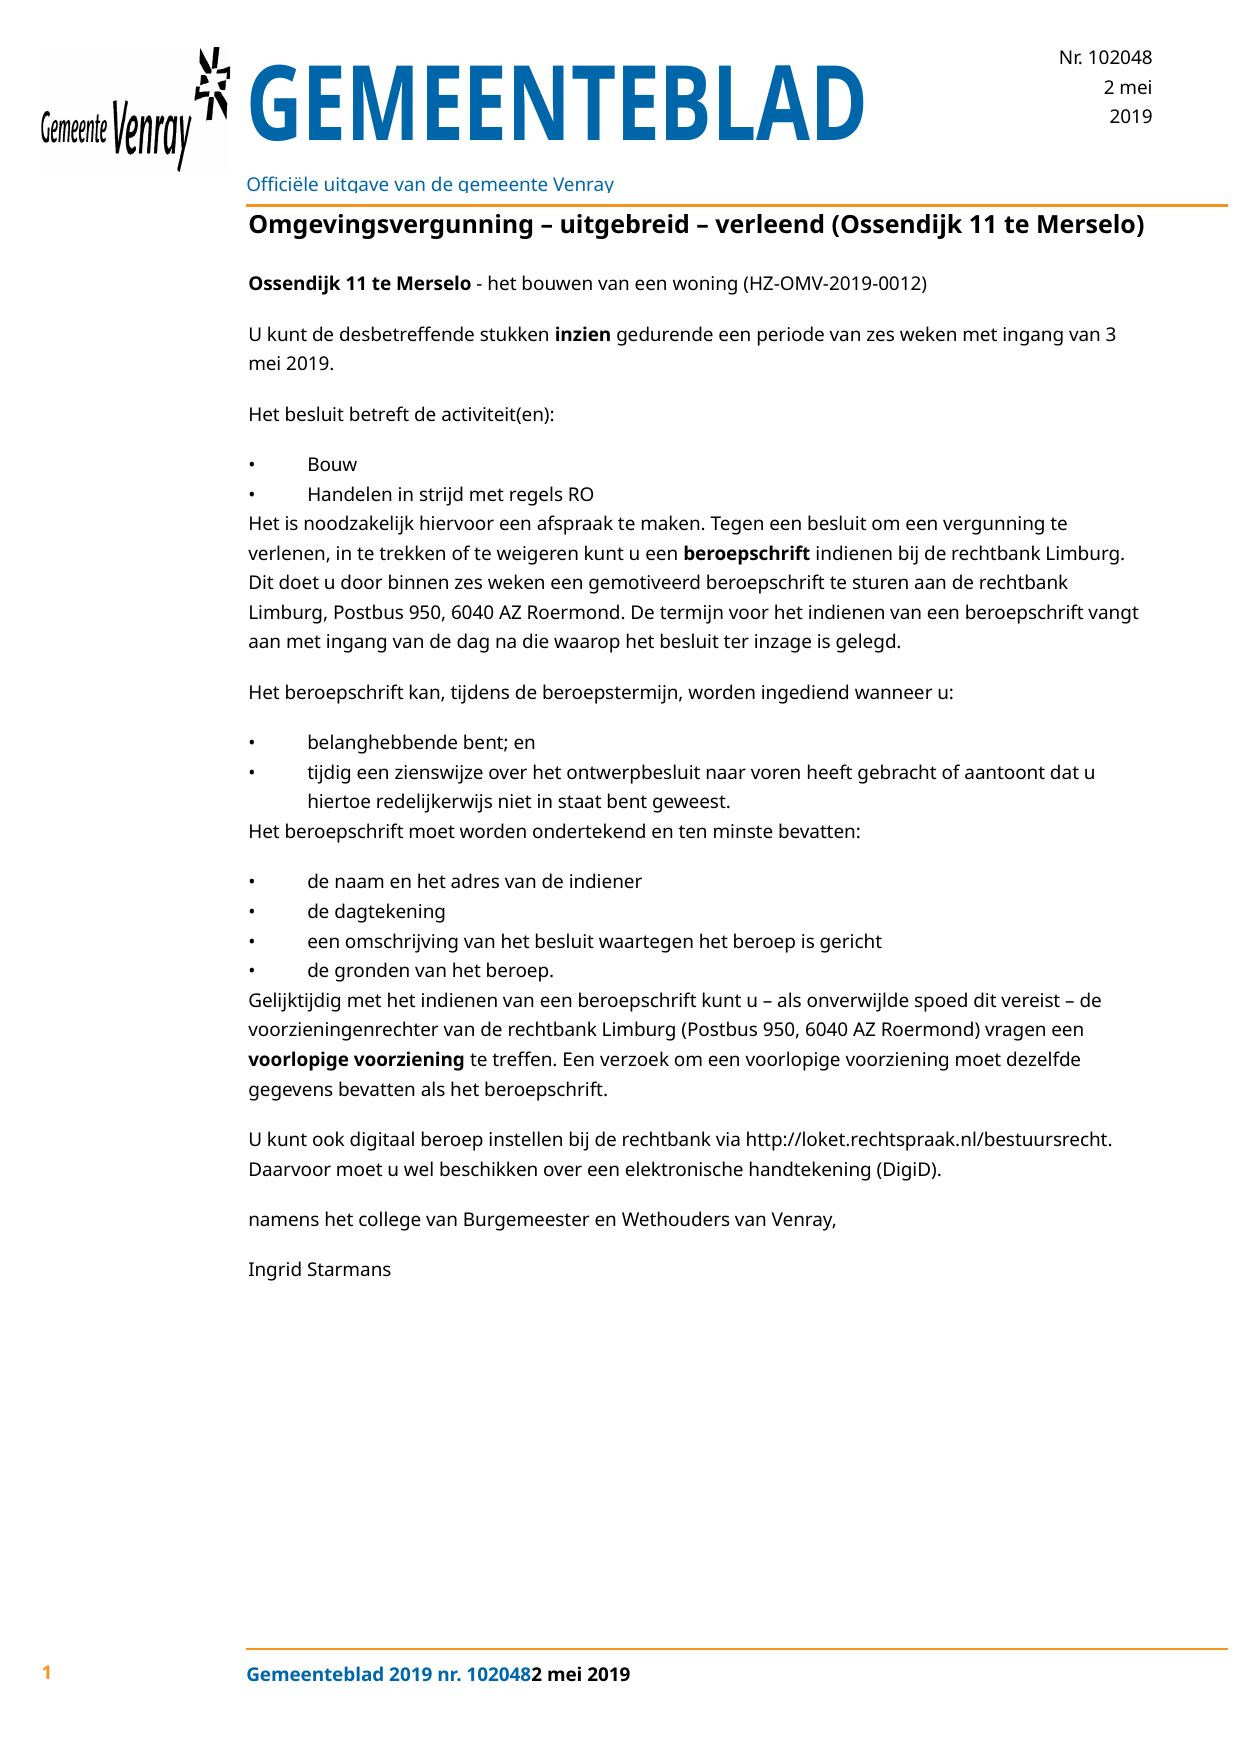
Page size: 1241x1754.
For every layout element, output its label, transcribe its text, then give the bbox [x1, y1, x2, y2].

list de dagtekening [248, 898, 1152, 924]
text namens het college van Burgemeester en Wethouders van Venray, [248, 1206, 1152, 1232]
list Handelen in strijd met regels RO [248, 481, 1152, 506]
list belanghebbende bent; en [248, 729, 1152, 755]
list een omschrijving van het besluit waartegen het beroep is gericht [248, 928, 1152, 953]
text Ossendijk 11 te Merselo - het bouwen van een woning (HZ-OMV-2019-0012) [248, 270, 1152, 296]
picture [41, 47, 231, 172]
list de naam en het adres van de indiener [248, 869, 1152, 894]
text Het beroepschrift kan, tijdens de beroepstermijn, worden ingediend wanneer u: [248, 679, 1152, 705]
text Ingrid Starmans [248, 1257, 1152, 1282]
text Het is noodzakelijk hiervoor een afspraak te maken. Tegen een besluit om een vergunning te verlenen, in te trekken of te weigeren kunt u een beroepschrift indienen bij de rechtbank Limburg. Dit doet u door binnen zes weken een gemotiveerd beroepschrift te sturen aan de rechtbank Limburg, Postbus 950, 6040 AZ Roermond. De termijn voor het indienen van een beroepschrift vangt aan met ingang van de dag na die waarop het besluit ter inzage is gelegd. [248, 510, 1152, 654]
text U kunt ook digitaal beroep instellen bij de rechtbank via http://loket.rechtspraak.nl/bestuursrecht. Daarvoor moet u wel beschikken over een elektronische handtekening (DigiD). [248, 1126, 1152, 1181]
list tijdig een zienswijze over het ontwerpbesluit naar voren heeft gebracht of aantoont dat u hiertoe redelijkerwijs niet in staat bent geweest. [248, 759, 1152, 814]
text Gelijktijdig met het indienen van een beroepschrift kunt u – als onverwijlde spoed dit vereist – de voorzieningenrechter van de rechtbank Limburg (Postbus 950, 6040 AZ Roermond) vragen een voorlopige voorziening te treffen. Een verzoek om een voorlopige voorziening moet dezelfde gegevens bevatten als het beroepschrift. [248, 987, 1152, 1101]
text Omgevingsvergunning – uitgebreid – verleend (Ossendijk 11 te Merselo) [248, 207, 1152, 241]
list Bouw [248, 451, 1152, 477]
text Het besluit betreft de activiteit(en): [248, 401, 1152, 426]
text U kunt de desbetreffende stukken inzien gedurende een periode van zes weken met ingang van 3 mei 2019. [248, 321, 1152, 376]
list de gronden van het beroep. [248, 957, 1152, 983]
text Het beroepschrift moet worden ondertekend en ten minste bevatten: [248, 818, 1152, 844]
